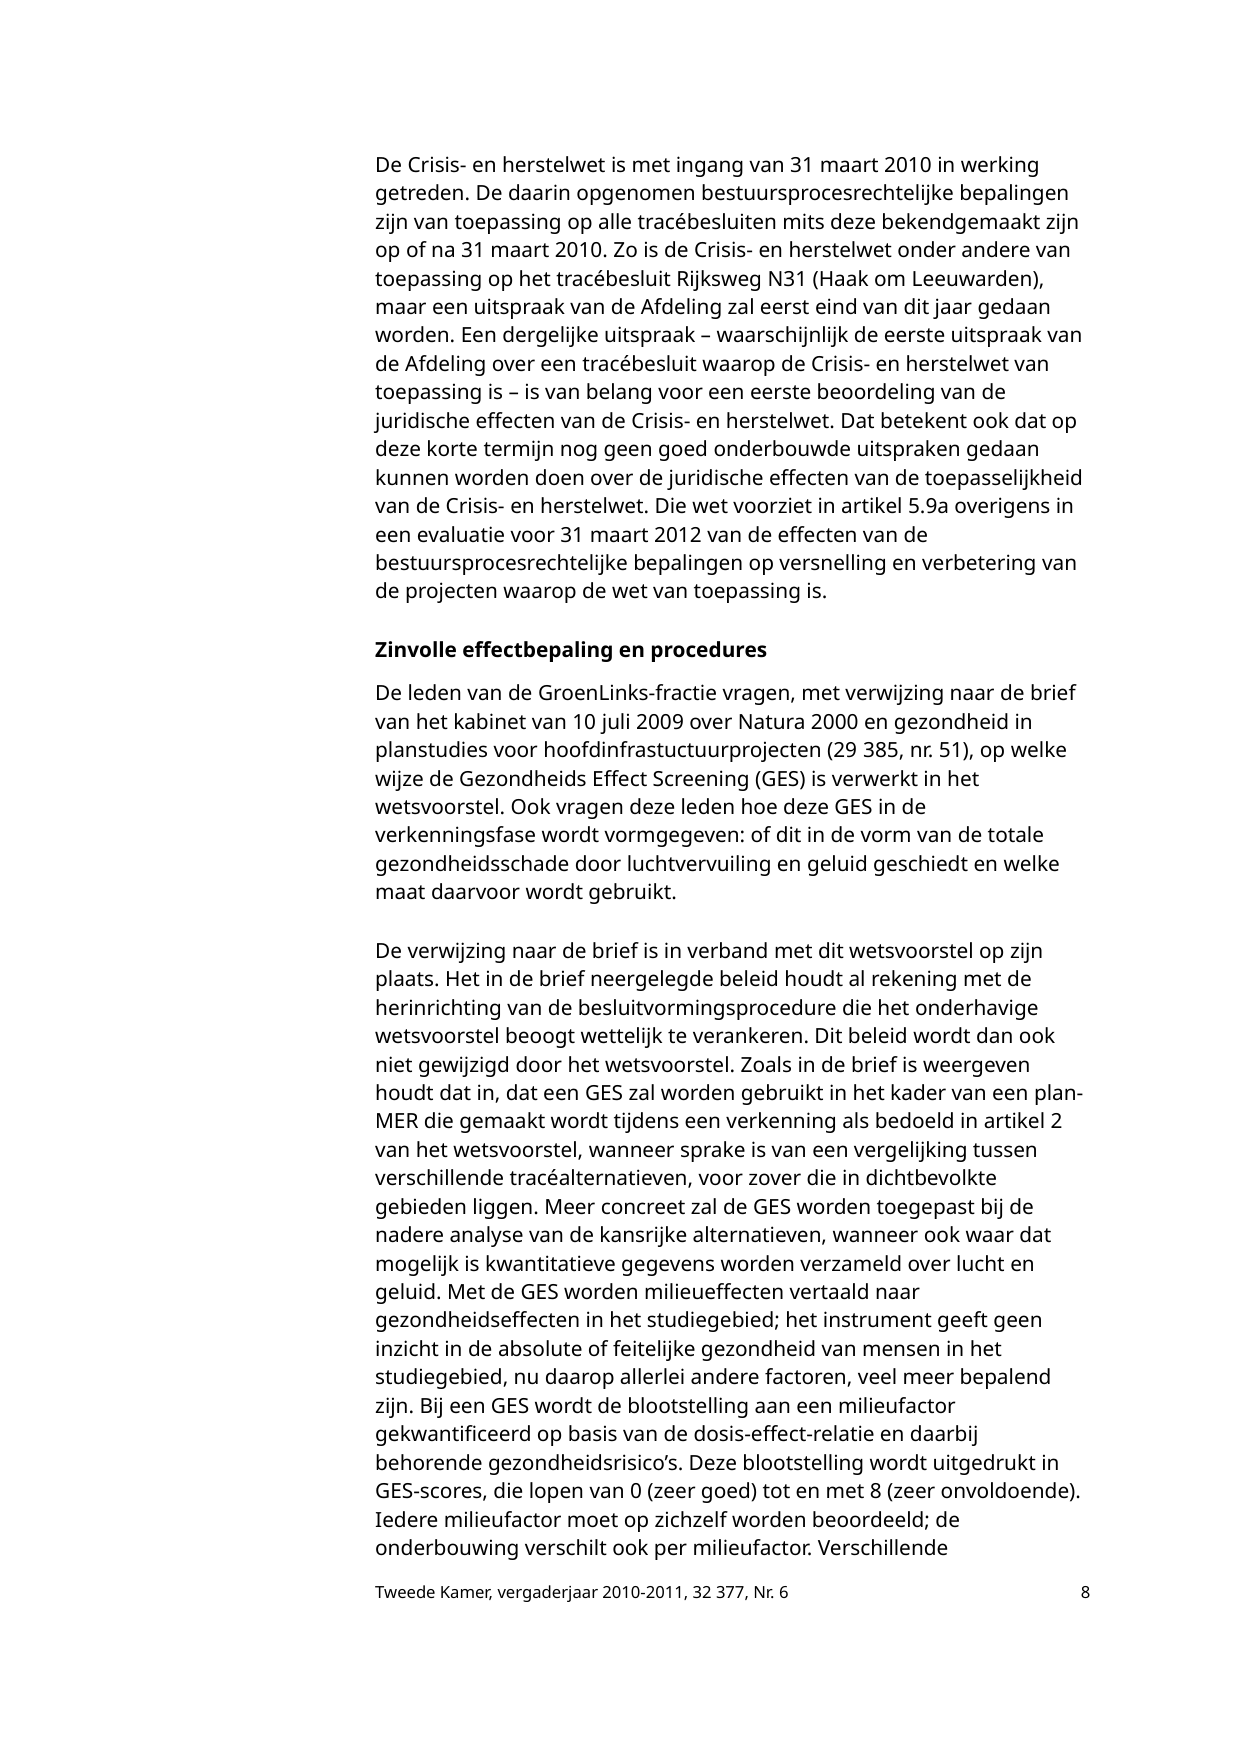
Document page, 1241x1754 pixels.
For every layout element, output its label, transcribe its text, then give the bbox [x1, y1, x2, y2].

text De verwijzing naar de brief is in verband met dit wetsvoorstel op zijn plaats. Het in de brief neergelegde beleid houdt al rekening met de herinrichting van de besluitvormingsprocedure die het onderhavige wetsvoorstel beoogt wettelijk te verankeren. Dit beleid wordt dan ook niet gewijzigd door het wetsvoorstel. Zoals in de brief is weergeven houdt dat in, dat een GES zal worden gebruikt in het kader van een plan-MER die gemaakt wordt tijdens een verkenning als bedoeld in artikel 2 van het wetsvoorstel, wanneer sprake is van een vergelijking tussen verschillende tracéalternatieven, voor zover die in dichtbevolkte gebieden liggen. Meer concreet zal de GES worden toegepast bij de nadere analyse van de kansrijke alternatieven, wanneer ook waar dat mogelijk is kwantitatieve gegevens worden verzameld over lucht en geluid. Met de GES worden milieueffecten vertaald naar gezondheidseffecten in het studiegebied; het instrument geeft geen inzicht in de absolute of feitelijke gezondheid van mensen in het studiegebied, nu daarop allerlei andere factoren, veel meer bepalend zijn. Bij een GES wordt de blootstelling aan een milieufactor gekwantificeerd op basis van de dosis-effect-relatie en daarbij behorende gezondheidsrisico’s. Deze blootstelling wordt uitgedrukt in GES-scores, die lopen van 0 (zeer goed) tot en met 8 (zeer onvoldoende). Iedere milieufactor moet op zichzelf worden beoordeeld; de onderbouwing verschilt ook per milieufactor. Verschillende [375, 936, 1090, 1562]
text De leden van de GroenLinks-fractie vragen, met verwijzing naar de brief van het kabinet van 10 juli 2009 over Natura 2000 en gezondheid in planstudies voor hoofdinfrastuctuurprojecten (29 385, nr. 51), op welke wijze de Gezondheids Effect Screening (GES) is verwerkt in het wetsvoorstel. Ook vragen deze leden hoe deze GES in de verkenningsfase wordt vormgegeven: of dit in de vorm van de totale gezondheidsschade door luchtvervuiling en geluid geschiedt en welke maat daarvoor wordt gebruikt. [375, 678, 1090, 906]
text De Crisis- en herstelwet is met ingang van 31 maart 2010 in werking getreden. De daarin opgenomen bestuursprocesrechtelijke bepalingen zijn van toepassing op alle tracébesluiten mits deze bekendgemaakt zijn op of na 31 maart 2010. Zo is de Crisis- en herstelwet onder andere van toepassing op het tracébesluit Rijksweg N31 (Haak om Leeuwarden), maar een uitspraak van de Afdeling zal eerst eind van dit jaar gedaan worden. Een dergelijke uitspraak – waarschijnlijk de eerste uitspraak van de Afdeling over een tracébesluit waarop de Crisis- en herstelwet van toepassing is – is van belang voor een eerste beoordeling van de juridische effecten van de Crisis- en herstelwet. Dat betekent ook dat op deze korte termijn nog geen goed onderbouwde uitspraken gedaan kunnen worden doen over de juridische effecten van de toepasselijkheid van de Crisis- en herstelwet. Die wet voorziet in artikel 5.9a overigens in een evaluatie voor 31 maart 2012 van de effecten van de bestuursprocesrechtelijke bepalingen op versnelling en verbetering van de projecten waarop de wet van toepassing is. [375, 150, 1090, 605]
text Zinvolle effectbepaling en procedures [375, 635, 1090, 663]
